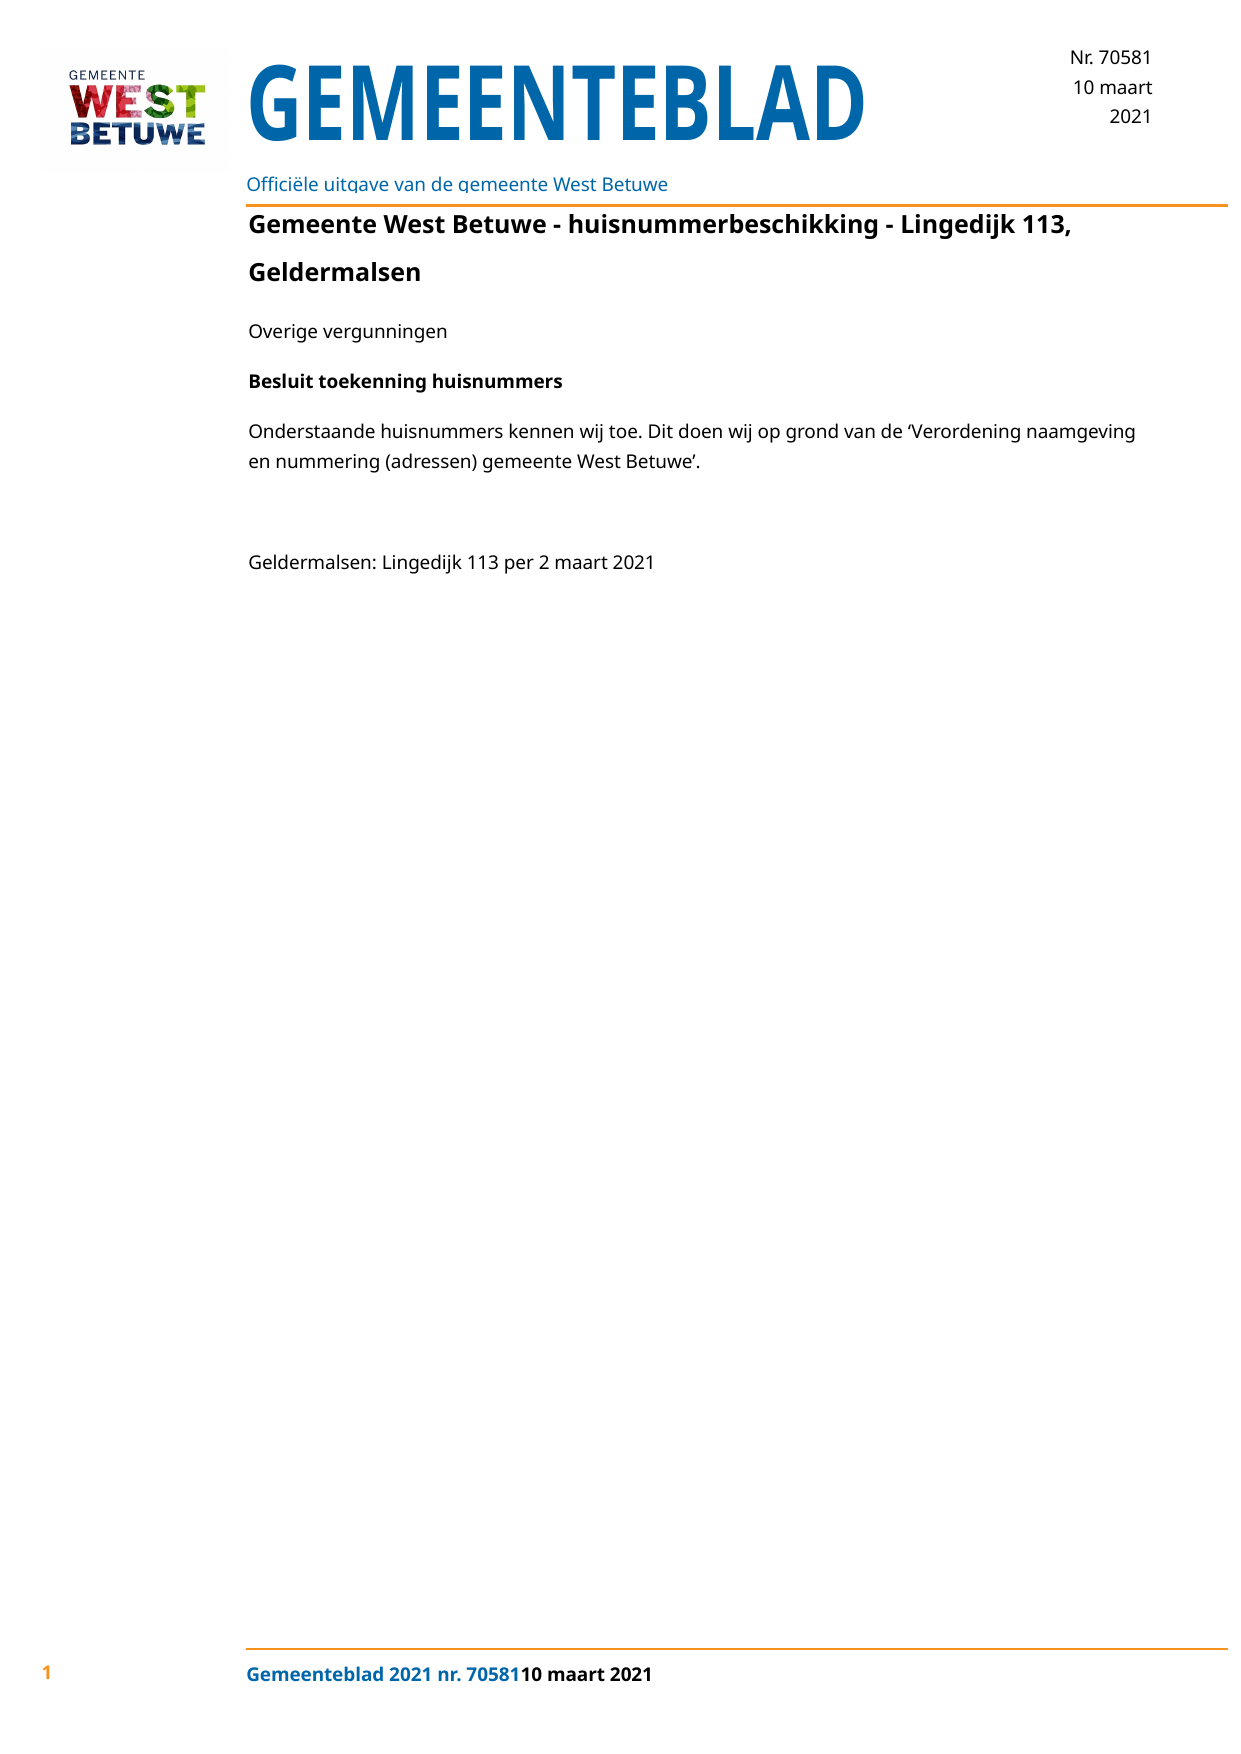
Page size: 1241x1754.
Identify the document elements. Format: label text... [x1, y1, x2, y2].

picture [41, 47, 231, 172]
text Overige vergunningen [248, 318, 1152, 344]
text Besluit toekenning huisnummers [248, 368, 1152, 394]
text Geldermalsen: Lingedijk 113 per 2 maart 2021 [248, 549, 1152, 575]
text Gemeente West Betuwe - huisnummerbeschikking - Lingedijk 113, Geldermalsen [248, 207, 1152, 288]
text Onderstaande huisnummers kennen wij toe. Dit doen wij op grond van de ‘Verordening naamgeving en nummering (adressen) gemeente West Betuwe’. [248, 419, 1152, 474]
